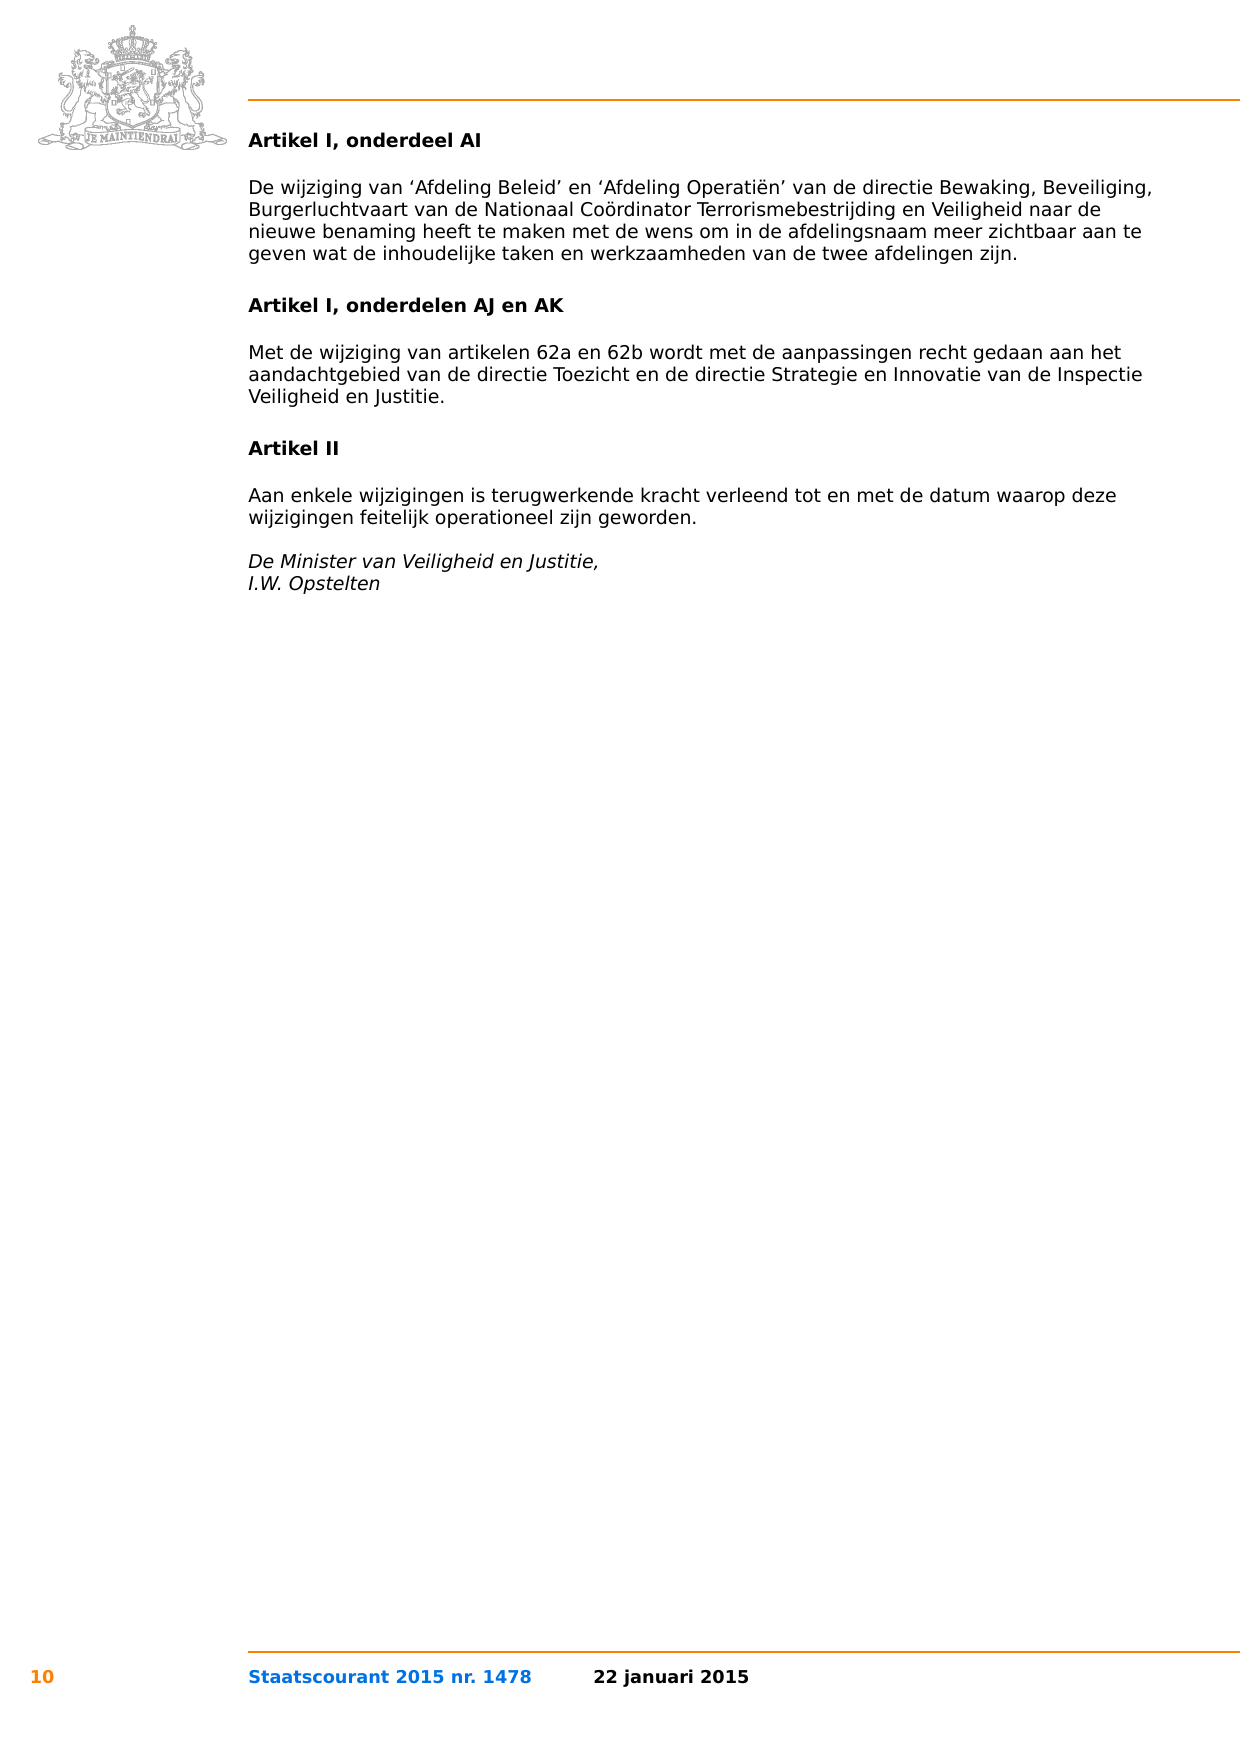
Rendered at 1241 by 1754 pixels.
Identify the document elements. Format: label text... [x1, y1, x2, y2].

picture [38, 25, 227, 150]
text De Minister van Veiligheid en Justitie, I.W. Opstelten [248, 551, 1163, 594]
subtitle Artikel II [248, 438, 1163, 460]
subtitle Artikel I, onderdeel AI [248, 130, 1163, 152]
text De wijziging van ‘Afdeling Beleid’ en ‘Afdeling Operatiën’ van de directie Bewaking, Beveiliging, Burgerluchtvaart van de Nationaal Coördinator Terrorismebestrijding en Veiligheid naar de nieuwe benaming heeft te maken met de wens om in de afdelingsnaam meer zichtbaar aan te geven wat de inhoudelijke taken en werkzaamheden van de twee afdelingen zijn. [248, 177, 1163, 265]
text Aan enkele wijzigingen is terugwerkende kracht verleend tot en met de datum waarop deze wijzigingen feitelijk operationeel zijn geworden. [248, 485, 1163, 529]
subtitle Artikel I, onderdelen AJ en AK [248, 295, 1163, 317]
text Met de wijziging van artikelen 62a en 62b wordt met de aanpassingen recht gedaan aan het aandachtgebied van de directie Toezicht en de directie Strategie en Innovatie van de Inspectie Veiligheid en Justitie. [248, 342, 1163, 408]
